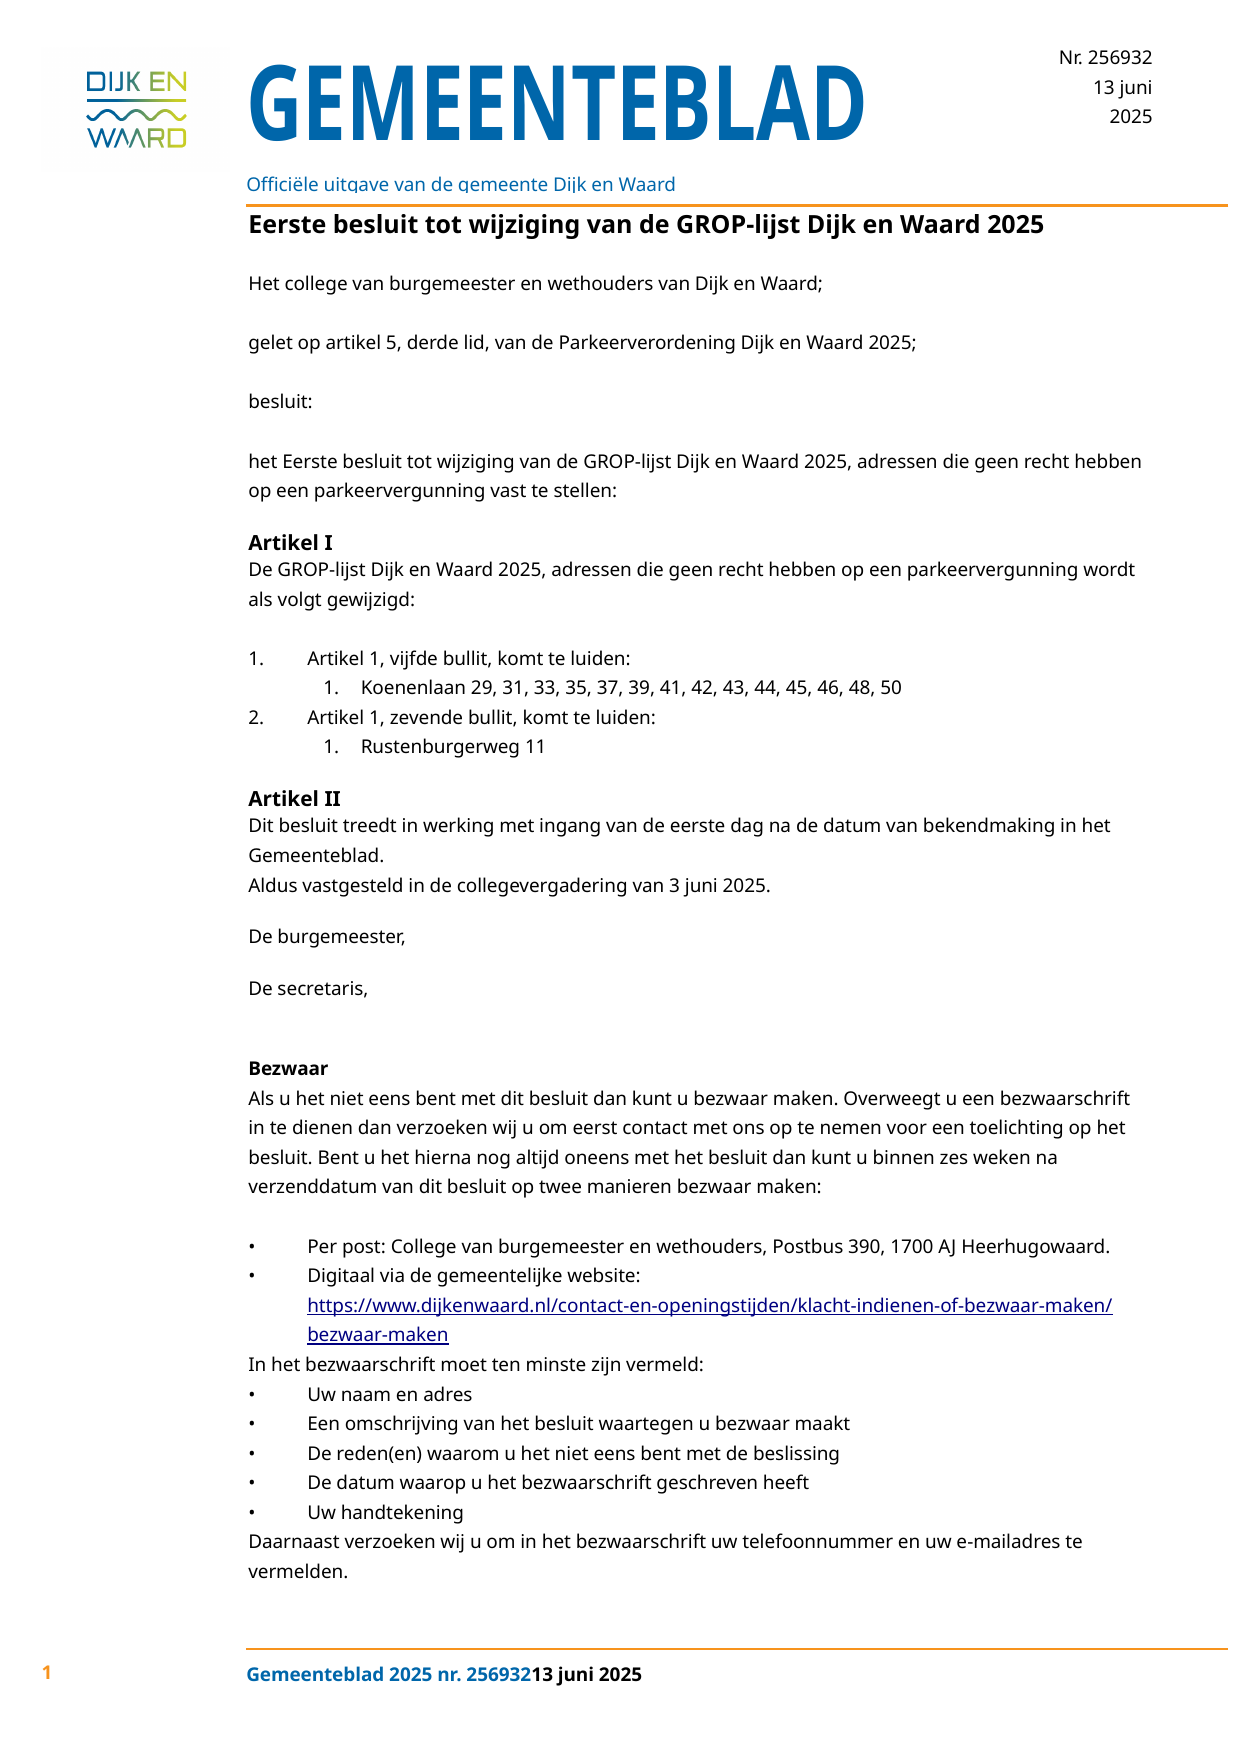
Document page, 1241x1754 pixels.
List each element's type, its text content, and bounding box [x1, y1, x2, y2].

text Dit besluit treedt in werking met ingang van de eerste dag na de datum van bekendmaking in het Gemeenteblad. [248, 813, 1152, 868]
list Uw naam en adres [248, 1381, 1152, 1406]
text het Eerste besluit tot wijziging van de GROP-lijst Dijk en Waard 2025, adressen die geen recht hebben op een parkeervergunning vast te stellen: [248, 448, 1152, 503]
list Per post: College van burgemeester en wethouders, Postbus 390, 1700 AJ Heerhugowaard. [248, 1233, 1152, 1258]
picture [41, 47, 231, 172]
text Artikel I [248, 528, 1152, 556]
list De reden(en) waarom u het niet eens bent met de beslissing [248, 1440, 1152, 1466]
text Eerste besluit tot wijziging van de GROP-lijst Dijk en Waard 2025 [248, 207, 1152, 241]
text De GROP-lijst Dijk en Waard 2025, adressen die geen recht hebben op een parkeervergunning wordt als volgt gewijzigd: [248, 556, 1152, 612]
text besluit: [248, 389, 1152, 414]
text Bezwaar [248, 1055, 1152, 1081]
text gelet op artikel 5, derde lid, van de Parkeerverordening Dijk en Waard 2025; [248, 329, 1152, 355]
list Artikel 1, vijfde bullit, komt te luiden: [248, 645, 1152, 671]
list Koenenlaan 29, 31, 33, 35, 37, 39, 41, 42, 43, 44, 45, 46, 48, 50 [323, 674, 1152, 700]
list Uw handtekening [248, 1499, 1152, 1525]
text De secretaris, [248, 975, 1152, 1000]
list Rustenburgerweg 11 [323, 734, 1152, 759]
list Digitaal via de gemeentelijke website: https://www.dijkenwaard.nl/contact-en-openingstijden/klacht-indienen-of-bezwaar-maken/bezwaar-maken [248, 1262, 1152, 1347]
text Artikel II [248, 784, 1152, 813]
list Een omschrijving van het besluit waartegen u bezwaar maakt [248, 1410, 1152, 1436]
text Daarnaast verzoeken wij u om in het bezwaarschrift uw telefoonnummer en uw e-mailadres te vermelden. [248, 1529, 1152, 1584]
list Artikel 1, zevende bullit, komt te luiden: [248, 704, 1152, 730]
list De datum waarop u het bezwaarschrift geschreven heeft [248, 1469, 1152, 1495]
text De burgemeester, [248, 923, 1152, 949]
text Als u het niet eens bent met dit besluit dan kunt u bezwaar maken. Overweegt u een bezwaarschrift in te dienen dan verzoeken wij u om eerst contact met ons op te nemen voor een toelichting op het besluit. Bent u het hierna nog altijd oneens met het besluit dan kunt u binnen zes weken na verzenddatum van dit besluit op twee manieren bezwaar maken: [248, 1085, 1152, 1199]
text Het college van burgemeester en wethouders van Dijk en Waard; [248, 270, 1152, 296]
text Aldus vastgesteld in de collegevergadering van 3 juni 2025. [248, 872, 1152, 897]
text In het bezwaarschrift moet ten minste zijn vermeld: [248, 1351, 1152, 1377]
